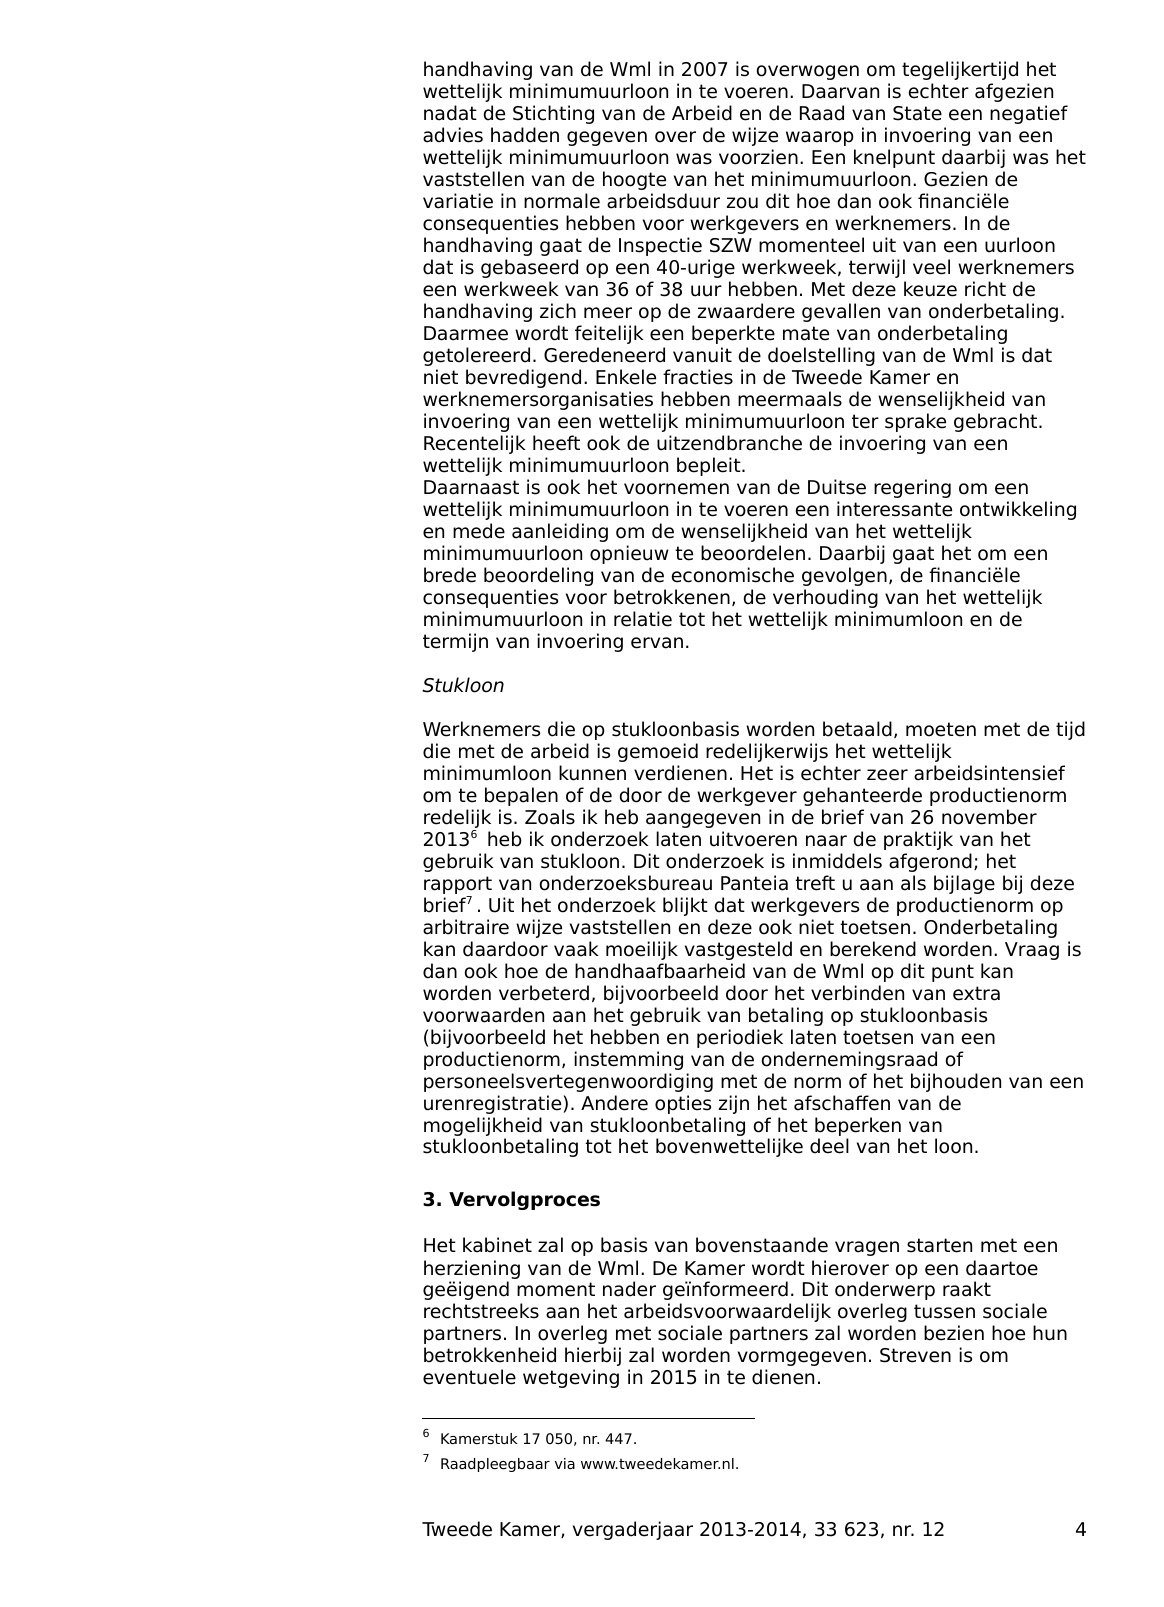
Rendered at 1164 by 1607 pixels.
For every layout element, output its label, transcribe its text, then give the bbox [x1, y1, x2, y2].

text handhaving van de Wml in 2007 is overwogen om tegelijkertijd het wettelijk minimumuurloon in te voeren. Daarvan is echter afgezien nadat de Stichting van de Arbeid en de Raad van State een negatief advies hadden gegeven over de wijze waarop in invoering van een wettelijk minimumuurloon was voorzien. Een knelpunt daarbij was het vaststellen van de hoogte van het minimumuurloon. Gezien de variatie in normale arbeidsduur zou dit hoe dan ook financiële consequenties hebben voor werkgevers en werknemers. In de handhaving gaat de Inspectie SZW momenteel uit van een uurloon dat is gebaseerd op een 40-urige werkweek, terwijl veel werknemers een werkweek van 36 of 38 uur hebben. Met deze keuze richt de handhaving zich meer op de zwaardere gevallen van onderbetaling. Daarmee wordt feitelijk een beperkte mate van onderbetaling getolereerd. Geredeneerd vanuit de doelstelling van de Wml is dat niet bevredigend. Enkele fracties in de Tweede Kamer en werknemersorganisaties hebben meermaals de wenselijkheid van invoering van een wettelijk minimumuurloon ter sprake gebracht. Recentelijk heeft ook de uitzendbranche de invoering van een wettelijk minimumuurloon bepleit. [422, 59, 1087, 477]
subtitle 3. Vervolgproces [422, 1188, 1087, 1210]
text Raadpleegbaar via www.tweedekamer.nl. [422, 1452, 1087, 1474]
text Werknemers die op stukloonbasis worden betaald, moeten met de tijd die met de arbeid is gemoeid redelijkerwijs het wettelijk minimumloon kunnen verdienen. Het is echter zeer arbeidsintensief om te bepalen of de door de werkgever gehanteerde productienorm redelijk is. Zoals ik heb aangegeven in de brief van 26 november 2013 heb ik onderzoek laten uitvoeren naar de praktijk van het gebruik van stukloon. Dit onderzoek is inmiddels afgerond; het rapport van onderzoeksbureau Panteia treft u aan als bijlage bij deze brief. Uit het onderzoek blijkt dat werkgevers de productienorm op arbitraire wijze vaststellen en deze ook niet toetsen. Onderbetaling kan daardoor vaak moeilijk vastgesteld en berekend worden. Vraag is dan ook hoe de handhaafbaarheid van de Wml op dit punt kan worden verbeterd, bijvoorbeeld door het verbinden van extra voorwaarden aan het gebruik van betaling op stukloonbasis (bijvoorbeeld het hebben en periodiek laten toetsen van een productienorm, instemming van de ondernemingsraad of personeelsvertegenwoordiging met de norm of het bijhouden van een urenregistratie). Andere opties zijn het afschaffen van de mogelijkheid van stukloonbetaling of het beperken van stukloonbetaling tot het bovenwettelijke deel van het loon. [422, 719, 1087, 1158]
text Kamerstuk 17 050, nr. 447. [422, 1427, 1087, 1449]
subtitle Stukloon [422, 675, 1087, 697]
text Het kabinet zal op basis van bovenstaande vragen starten met een herziening van de Wml. De Kamer wordt hierover op een daartoe geëigend moment nader geïnformeerd. Dit onderwerp raakt rechtstreeks aan het arbeidsvoorwaardelijk overleg tussen sociale partners. In overleg met sociale partners zal worden bezien hoe hun betrokkenheid hierbij zal worden vormgegeven. Streven is om eventuele wetgeving in 2015 in te dienen. [422, 1235, 1087, 1389]
text Daarnaast is ook het voornemen van de Duitse regering om een wettelijk minimumuurloon in te voeren een interessante ontwikkeling en mede aanleiding om de wenselijkheid van het wettelijk minimumuurloon opnieuw te beoordelen. Daarbij gaat het om een brede beoordeling van de economische gevolgen, de financiële consequenties voor betrokkenen, de verhouding van het wettelijk minimumuurloon in relatie tot het wettelijk minimumloon en de termijn van invoering ervan. [422, 477, 1087, 652]
